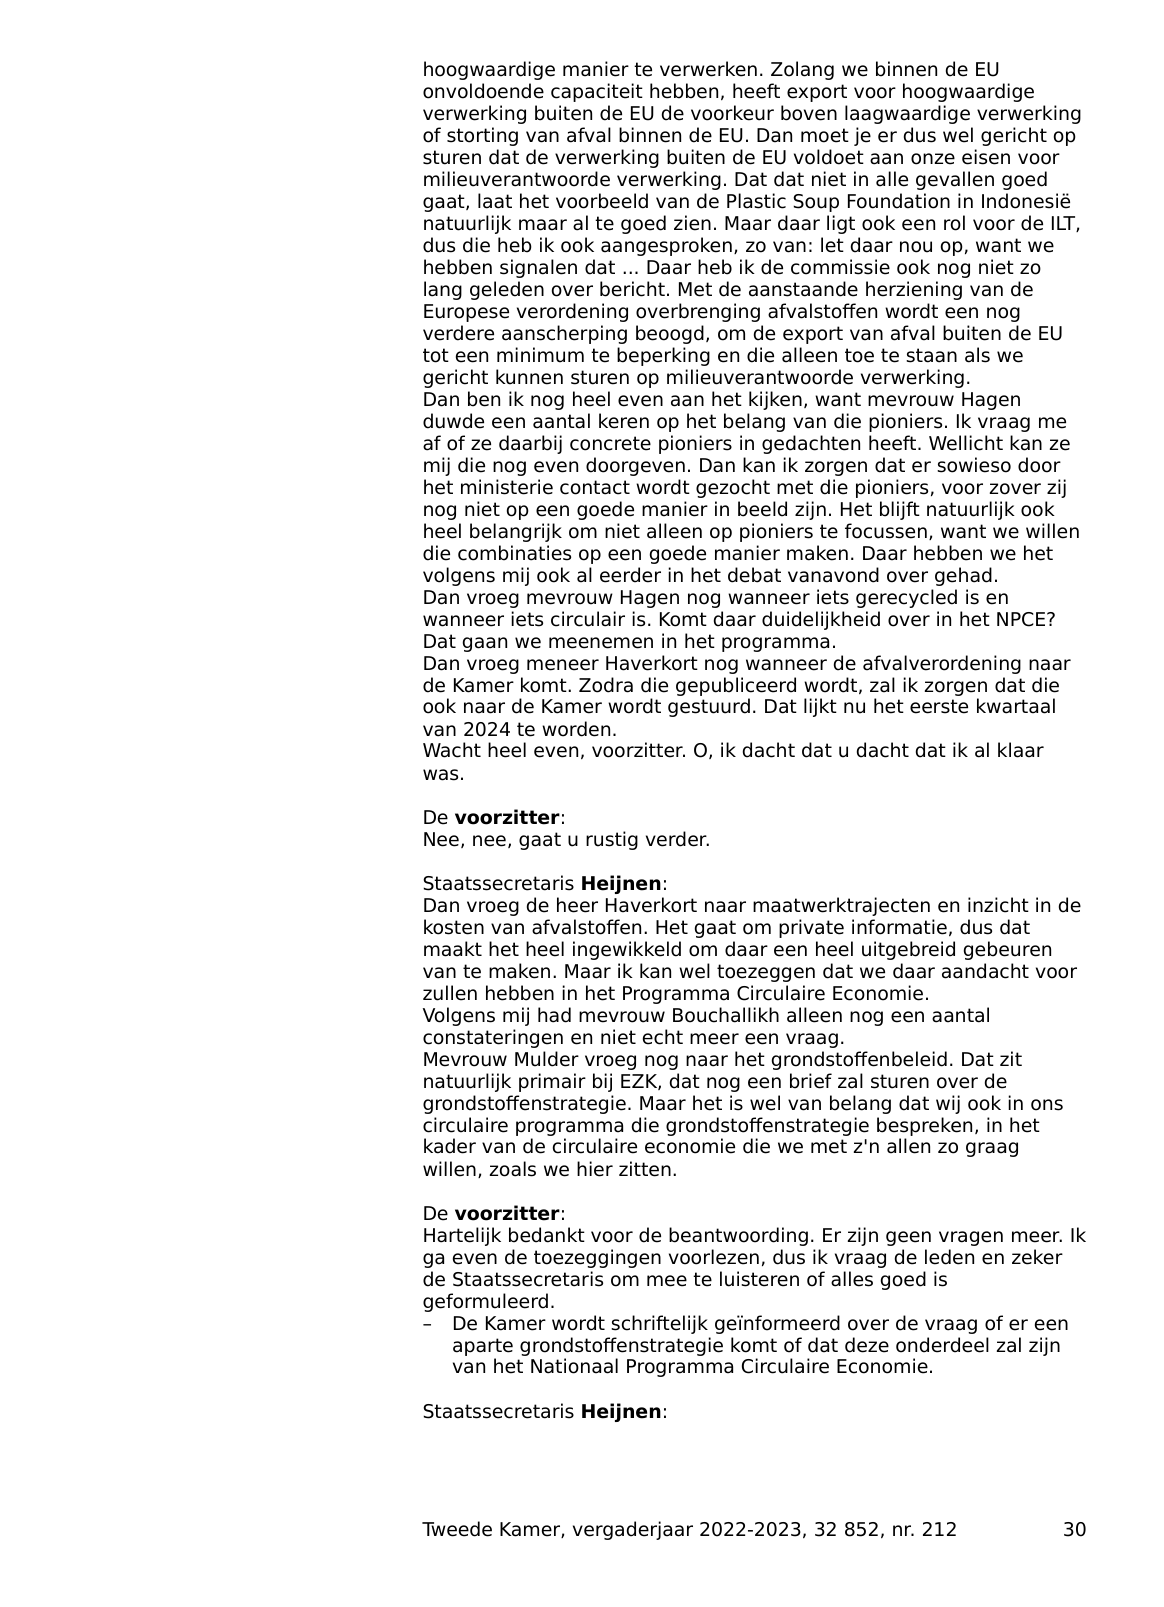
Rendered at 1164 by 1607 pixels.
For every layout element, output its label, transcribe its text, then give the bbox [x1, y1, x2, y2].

text De voorzitter: [422, 807, 1087, 828]
text hoogwaardige manier te verwerken. Zolang we binnen de EU onvoldoende capaciteit hebben, heeft export voor hoogwaardige verwerking buiten de EU de voorkeur boven laagwaardige verwerking of storting van afval binnen de EU. Dan moet je er dus wel gericht op sturen dat de verwerking buiten de EU voldoet aan onze eisen voor milieuverantwoorde verwerking. Dat dat niet in alle gevallen goed gaat, laat het voorbeeld van de Plastic Soup Foundation in Indonesië natuurlijk maar al te goed zien. Maar daar ligt ook een rol voor de ILT, dus die heb ik ook aangesproken, zo van: let daar nou op, want we hebben signalen dat ... Daar heb ik de commissie ook nog niet zo lang geleden over bericht. Met de aanstaande herziening van de Europese verordening overbrenging afvalstoffen wordt een nog verdere aanscherping beoogd, om de export van afval buiten de EU tot een minimum te beperking en die alleen toe te staan als we gericht kunnen sturen op milieuverantwoorde verwerking. [422, 59, 1087, 389]
text Nee, nee, gaat u rustig verder. [422, 828, 1087, 851]
text Dan vroeg meneer Haverkort nog wanneer de afvalverordening naar de Kamer komt. Zodra die gepubliceerd wordt, zal ik zorgen dat die ook naar de Kamer wordt gestuurd. Dat lijkt nu het eerste kwartaal van 2024 te worden. [422, 652, 1087, 740]
text Staatssecretaris Heijnen: [422, 873, 1087, 895]
text Staatssecretaris Heijnen: [422, 1401, 1087, 1423]
text Dan vroeg mevrouw Hagen nog wanneer iets gerecycled is en wanneer iets circulair is. Komt daar duidelijkheid over in het NPCE? Dat gaan we meenemen in het programma. [422, 587, 1087, 652]
text – De Kamer wordt schriftelijk geïnformeerd over de vraag of er een aparte grondstoffenstrategie komt of dat deze onderdeel zal zijn van het Nationaal Programma Circulaire Economie. [422, 1312, 1087, 1378]
text Volgens mij had mevrouw Bouchallikh alleen nog een aantal constateringen en niet echt meer een vraag. [422, 1004, 1087, 1048]
text Wacht heel even, voorzitter. O, ik dacht dat u dacht dat ik al klaar was. [422, 740, 1087, 784]
text Mevrouw Mulder vroeg nog naar het grondstoffenbeleid. Dat zit natuurlijk primair bij EZK, dat nog een brief zal sturen over de grondstoffenstrategie. Maar het is wel van belang dat wij ook in ons circulaire programma die grondstoffenstrategie bespreken, in het kader van de circulaire economie die we met z'n allen zo graag willen, zoals we hier zitten. [422, 1048, 1087, 1180]
text Dan ben ik nog heel even aan het kijken, want mevrouw Hagen duwde een aantal keren op het belang van die pioniers. Ik vraag me af of ze daarbij concrete pioniers in gedachten heeft. Wellicht kan ze mij die nog even doorgeven. Dan kan ik zorgen dat er sowieso door het ministerie contact wordt gezocht met die pioniers, voor zover zij nog niet op een goede manier in beeld zijn. Het blijft natuurlijk ook heel belangrijk om niet alleen op pioniers te focussen, want we willen die combinaties op een goede manier maken. Daar hebben we het volgens mij ook al eerder in het debat vanavond over gehad. [422, 389, 1087, 587]
text Hartelijk bedankt voor de beantwoording. Er zijn geen vragen meer. Ik ga even de toezeggingen voorlezen, dus ik vraag de leden en zeker de Staatssecretaris om mee te luisteren of alles goed is geformuleerd. [422, 1224, 1087, 1312]
text Dan vroeg de heer Haverkort naar maatwerktrajecten en inzicht in de kosten van afvalstoffen. Het gaat om private informatie, dus dat maakt het heel ingewikkeld om daar een heel uitgebreid gebeuren van te maken. Maar ik kan wel toezeggen dat we daar aandacht voor zullen hebben in het Programma Circulaire Economie. [422, 895, 1087, 1004]
text De voorzitter: [422, 1203, 1087, 1224]
